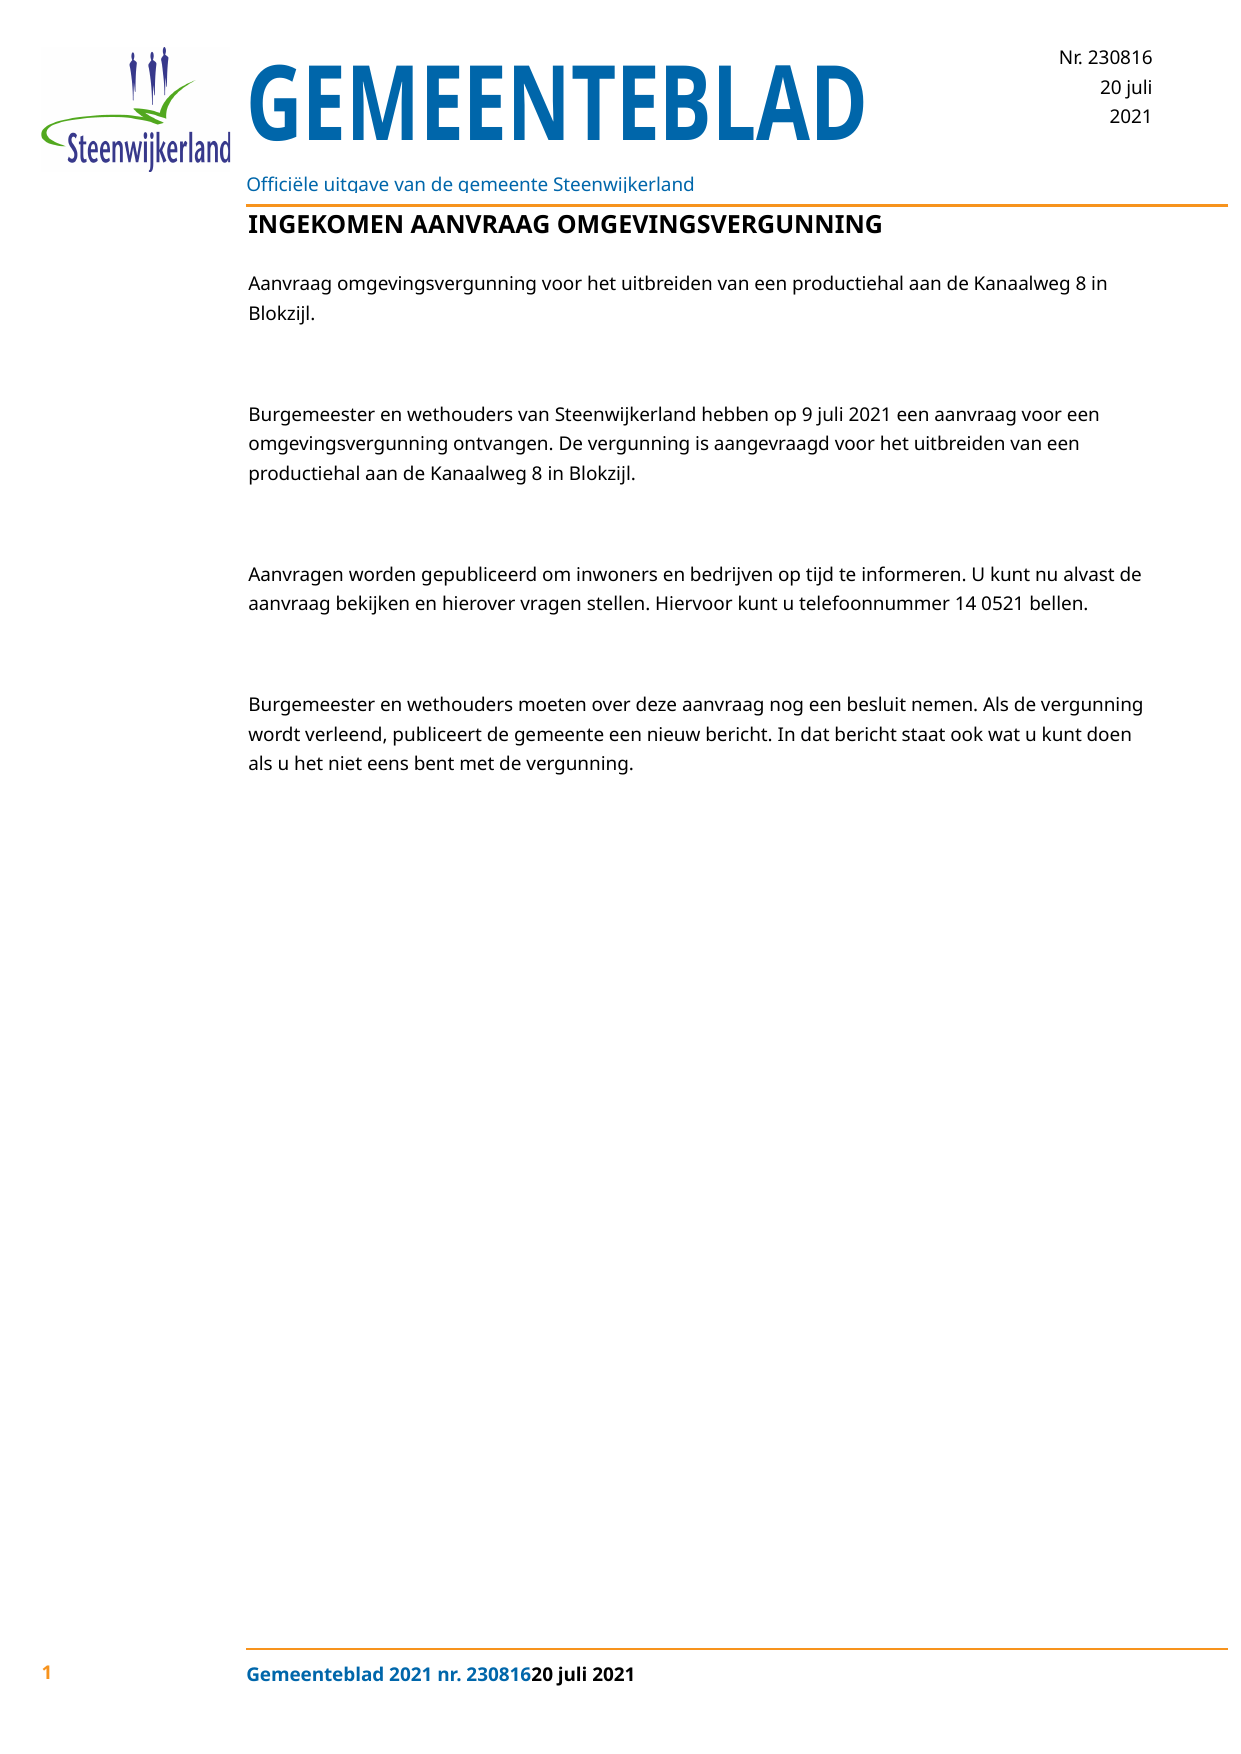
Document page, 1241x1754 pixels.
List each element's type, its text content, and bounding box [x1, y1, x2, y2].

text Burgemeester en wethouders van Steenwijkerland hebben op 9 juli 2021 een aanvraag voor een omgevingsvergunning ontvangen. De vergunning is aangevraagd voor het uitbreiden van een productiehal aan de Kanaalweg 8 in Blokzijl. [248, 401, 1152, 486]
text INGEKOMEN AANVRAAG OMGEVINGSVERGUNNING [248, 207, 1152, 241]
text Aanvragen worden gepubliceerd om inwoners en bedrijven op tijd te informeren. U kunt nu alvast de aanvraag bekijken en hierover vragen stellen. Hiervoor kunt u telefoonnummer 14 0521 bellen. [248, 561, 1152, 616]
text Burgemeester en wethouders moeten over deze aanvraag nog een besluit nemen. Als de vergunning wordt verleend, publiceert de gemeente een nieuw bericht. In dat bericht staat ook wat u kunt doen als u het niet eens bent met de vergunning. [248, 691, 1152, 776]
picture [41, 47, 231, 172]
text Aanvraag omgevingsvergunning voor het uitbreiden van een productiehal aan de Kanaalweg 8 in Blokzijl. [248, 270, 1152, 326]
